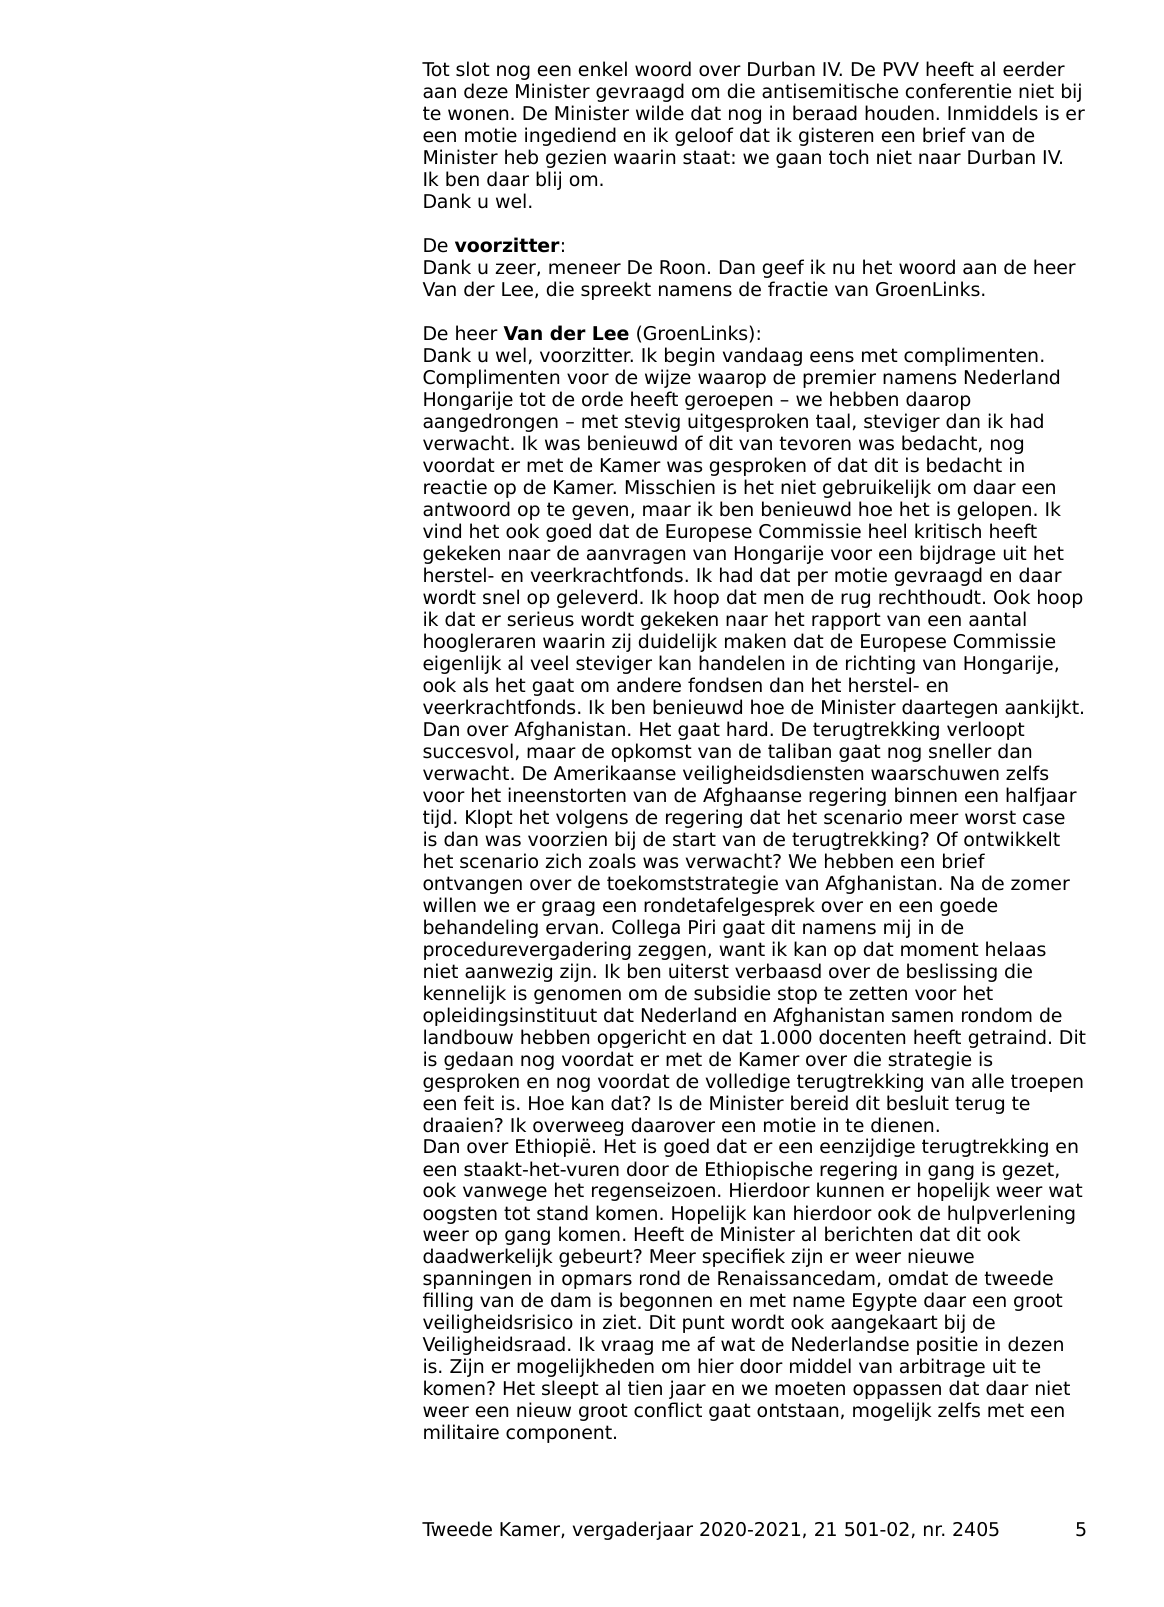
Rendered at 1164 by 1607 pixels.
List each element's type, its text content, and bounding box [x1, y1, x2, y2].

text De heer Van der Lee (GroenLinks): [422, 323, 1087, 345]
text Dan over Ethiopië. Het is goed dat er een eenzijdige terugtrekking en een staakt-het-vuren door de Ethiopische regering in gang is gezet, ook vanwege het regenseizoen. Hierdoor kunnen er hopelijk weer wat oogsten tot stand komen. Hopelijk kan hierdoor ook de hulpverlening weer op gang komen. Heeft de Minister al berichten dat dit ook daadwerkelijk gebeurt? Meer specifiek zijn er weer nieuwe spanningen in opmars rond de Renaissancedam, omdat de tweede filling van de dam is begonnen en met name Egypte daar een groot veiligheidsrisico in ziet. Dit punt wordt ook aangekaart bij de Veiligheidsraad. Ik vraag me af wat de Nederlandse positie in dezen is. Zijn er mogelijkheden om hier door middel van arbitrage uit te komen? Het sleept al tien jaar en we moeten oppassen dat daar niet weer een nieuw groot conflict gaat ontstaan, mogelijk zelfs met een militaire component. [422, 1136, 1087, 1444]
text Dank u wel, voorzitter. Ik begin vandaag eens met complimenten. Complimenten voor de wijze waarop de premier namens Nederland Hongarije tot de orde heeft geroepen – we hebben daarop aangedrongen – met stevig uitgesproken taal, steviger dan ik had verwacht. Ik was benieuwd of dit van tevoren was bedacht, nog voordat er met de Kamer was gesproken of dat dit is bedacht in reactie op de Kamer. Misschien is het niet gebruikelijk om daar een antwoord op te geven, maar ik ben benieuwd hoe het is gelopen. Ik vind het ook goed dat de Europese Commissie heel kritisch heeft gekeken naar de aanvragen van Hongarije voor een bijdrage uit het herstel- en veerkrachtfonds. Ik had dat per motie gevraagd en daar wordt snel op geleverd. Ik hoop dat men de rug rechthoudt. Ook hoop ik dat er serieus wordt gekeken naar het rapport van een aantal hoogleraren waarin zij duidelijk maken dat de Europese Commissie eigenlijk al veel steviger kan handelen in de richting van Hongarije, ook als het gaat om andere fondsen dan het herstel- en veerkrachtfonds. Ik ben benieuwd hoe de Minister daartegen aankijkt. [422, 345, 1087, 719]
text Dank u zeer, meneer De Roon. Dan geef ik nu het woord aan de heer Van der Lee, die spreekt namens de fractie van GroenLinks. [422, 257, 1087, 301]
text Tot slot nog een enkel woord over Durban IV. De PVV heeft al eerder aan deze Minister gevraagd om die antisemitische conferentie niet bij te wonen. De Minister wilde dat nog in beraad houden. Inmiddels is er een motie ingediend en ik geloof dat ik gisteren een brief van de Minister heb gezien waarin staat: we gaan toch niet naar Durban IV. Ik ben daar blij om. [422, 59, 1087, 191]
text De voorzitter: [422, 235, 1087, 257]
text Dan over Afghanistan. Het gaat hard. De terugtrekking verloopt succesvol, maar de opkomst van de taliban gaat nog sneller dan verwacht. De Amerikaanse veiligheidsdiensten waarschuwen zelfs voor het ineenstorten van de Afghaanse regering binnen een halfjaar tijd. Klopt het volgens de regering dat het scenario meer worst case is dan was voorzien bij de start van de terugtrekking? Of ontwikkelt het scenario zich zoals was verwacht? We hebben een brief ontvangen over de toekomststrategie van Afghanistan. Na de zomer willen we er graag een rondetafelgesprek over en een goede behandeling ervan. Collega Piri gaat dit namens mij in de procedurevergadering zeggen, want ik kan op dat moment helaas niet aanwezig zijn. Ik ben uiterst verbaasd over de beslissing die kennelijk is genomen om de subsidie stop te zetten voor het opleidingsinstituut dat Nederland en Afghanistan samen rondom de landbouw hebben opgericht en dat 1.000 docenten heeft getraind. Dit is gedaan nog voordat er met de Kamer over die strategie is gesproken en nog voordat de volledige terugtrekking van alle troepen een feit is. Hoe kan dat? Is de Minister bereid dit besluit terug te draaien? Ik overweeg daarover een motie in te dienen. [422, 719, 1087, 1136]
text Dank u wel. [422, 191, 1087, 213]
